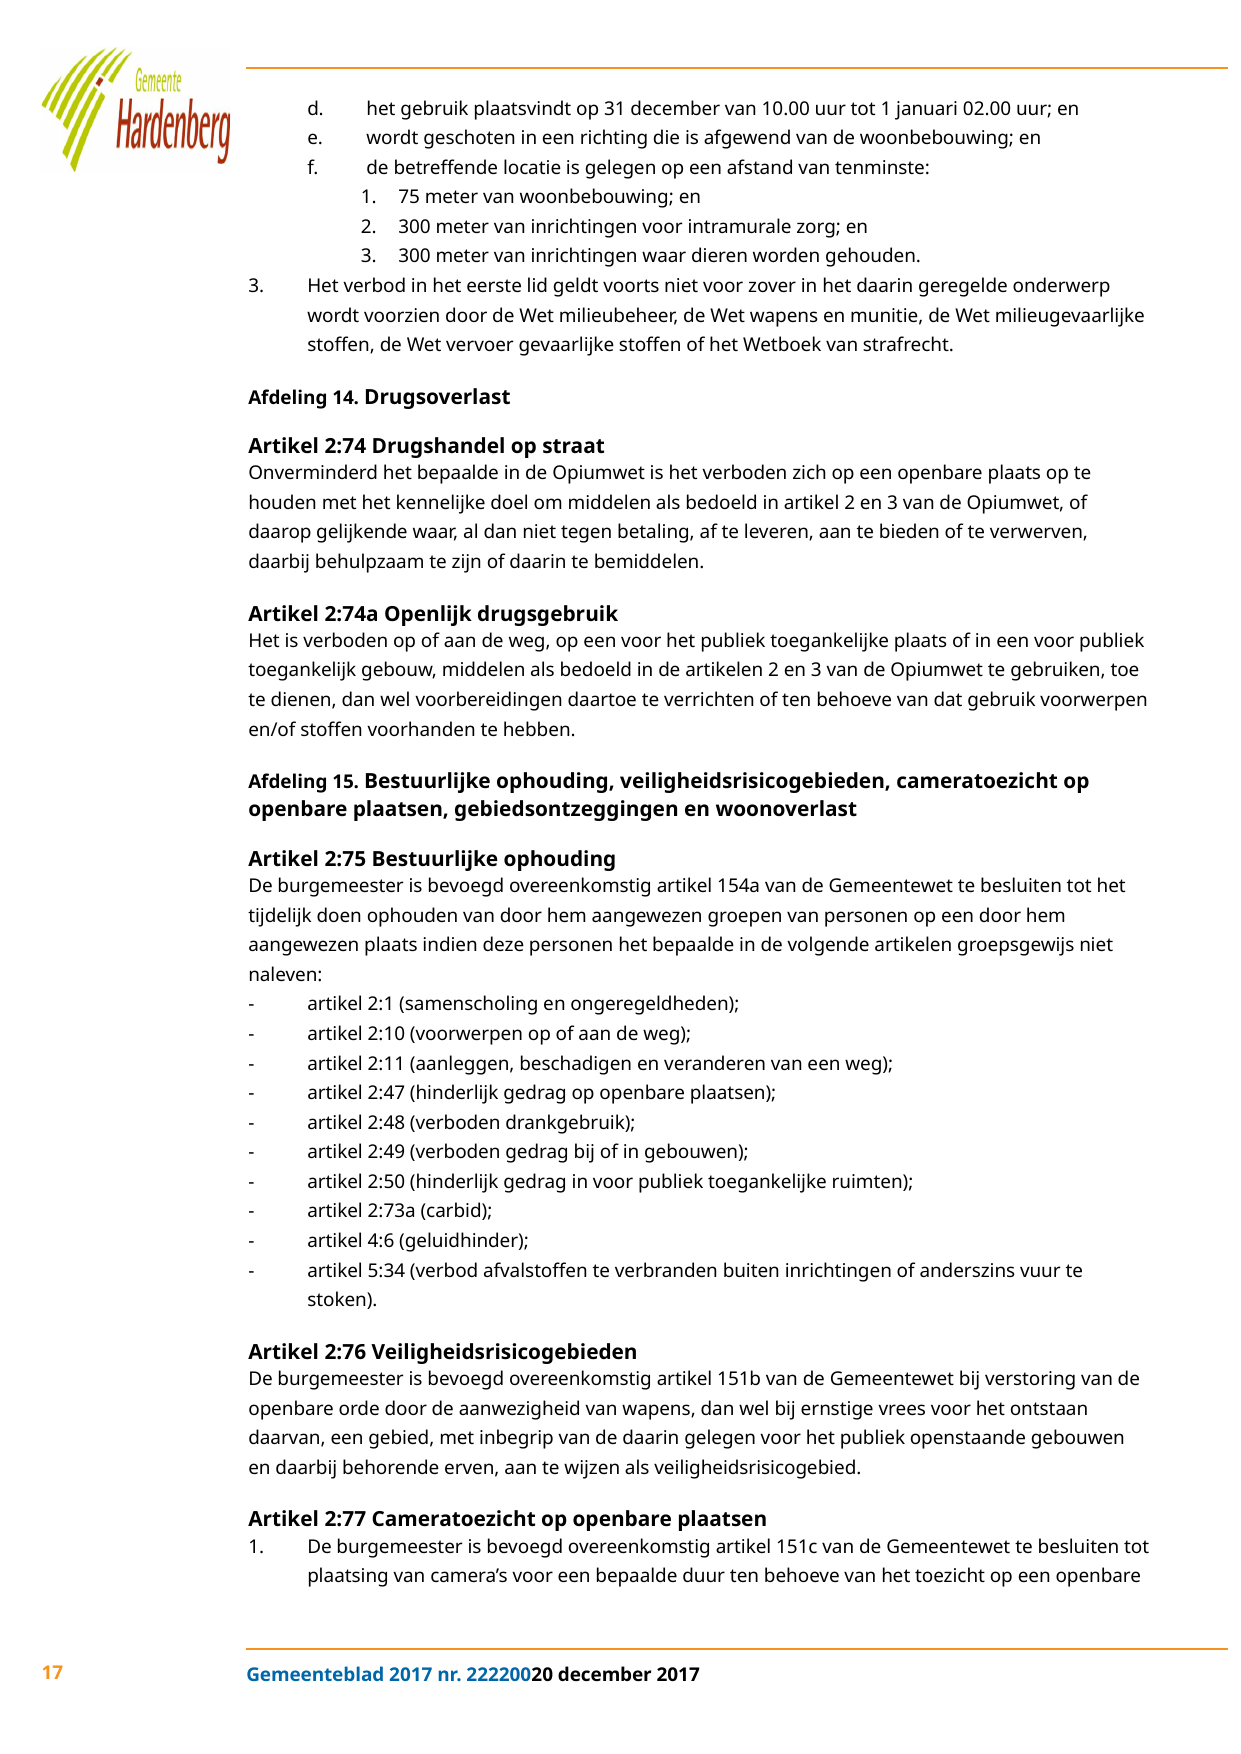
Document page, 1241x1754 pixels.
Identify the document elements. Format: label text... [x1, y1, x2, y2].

list artikel 4:6 (geluidhinder); [248, 1227, 1152, 1253]
text De burgemeester is bevoegd overeenkomstig artikel 151b van de Gemeentewet bij verstoring van de openbare orde door de aanwezigheid van wapens, dan wel bij ernstige vrees voor het ontstaan daarvan, een gebied, met inbegrip van de daarin gelegen voor het publiek openstaande gebouwen en daarbij behorende erven, aan te wijzen als veiligheidsrisicogebied. [248, 1365, 1152, 1480]
list artikel 2:47 (hinderlijk gedrag op openbare plaatsen); [248, 1079, 1152, 1105]
list Het verbod in het eerste lid geldt voorts niet voor zover in het daarin geregelde onderwerp wordt voorzien door de Wet milieubeheer, de Wet wapens en munitie, de Wet milieugevaarlijke stoffen, de Wet vervoer gevaarlijke stoffen of het Wetboek van strafrecht. [248, 272, 1152, 357]
list wordt geschoten in een richting die is afgewend van de woonbebouwing; en [307, 124, 1152, 150]
list artikel 2:48 (verboden drankgebruik); [248, 1109, 1152, 1135]
text Artikel 2:74a Openlijk drugsgebruik [248, 599, 1152, 627]
text Artikel 2:76 Veiligheidsrisicogebieden [248, 1337, 1152, 1365]
list 300 meter van inrichtingen waar dieren worden gehouden. [361, 243, 1152, 268]
text Het is verboden op of aan de weg, op een voor het publiek toegankelijke plaats of in een voor publiek toegankelijk gebouw, middelen als bedoeld in de artikelen 2 en 3 van de Opiumwet te gebruiken, toe te dienen, dan wel voorbereidingen daartoe te verrichten of ten behoeve van dat gebruik voorwerpen en/of stoffen voorhanden te hebben. [248, 627, 1152, 742]
text Artikel 2:75 Bestuurlijke ophouding [248, 844, 1152, 872]
text Afdeling 15. Bestuurlijke ophouding, veiligheidsrisicogebieden, cameratoezicht op openbare plaatsen, gebiedsontzeggingen en woonoverlast [248, 766, 1152, 823]
text De burgemeester is bevoegd overeenkomstig artikel 154a van de Gemeentewet te besluiten tot het tijdelijk doen ophouden van door hem aangewezen groepen van personen op een door hem aangewezen plaats indien deze personen het bepaalde in de volgende artikelen groepsgewijs niet naleven: [248, 872, 1152, 987]
list artikel 5:34 (verbod afvalstoffen te verbranden buiten inrichtingen of anderszins vuur te stoken). [248, 1257, 1152, 1312]
text Onverminderd het bepaalde in de Opiumwet is het verboden zich op een openbare plaats op te houden met het kennelijke doel om middelen als bedoeld in artikel 2 en 3 van de Opiumwet, of daarop gelijkende waar, al dan niet tegen betaling, af te leveren, aan te bieden of te verwerven, daarbij behulpzaam te zijn of daarin te bemiddelen. [248, 459, 1152, 574]
list artikel 2:1 (samenscholing en ongeregeldheden); [248, 991, 1152, 1016]
picture [41, 47, 231, 172]
list artikel 2:49 (verboden gedrag bij of in gebouwen); [248, 1138, 1152, 1164]
list artikel 2:73a (carbid); [248, 1198, 1152, 1223]
list De burgemeester is bevoegd overeenkomstig artikel 151c van de Gemeentewet te besluiten tot plaatsing van camera’s voor een bepaalde duur ten behoeve van het toezicht op een openbare [248, 1533, 1152, 1588]
list artikel 2:10 (voorwerpen op of aan de weg); [248, 1020, 1152, 1046]
text Afdeling 14. Drugsoverlast [248, 382, 1152, 410]
list het gebruik plaatsvindt op 31 december van 10.00 uur tot 1 januari 02.00 uur; en [307, 95, 1152, 121]
text Artikel 2:74 Drugshandel op straat [248, 431, 1152, 459]
list de betreffende locatie is gelegen op een afstand van tenminste: [307, 154, 1152, 180]
list 300 meter van inrichtingen voor intramurale zorg; en [361, 213, 1152, 239]
text Artikel 2:77 Cameratoezicht op openbare plaatsen [248, 1504, 1152, 1533]
list 75 meter van woonbebouwing; en [361, 183, 1152, 209]
list artikel 2:50 (hinderlijk gedrag in voor publiek toegankelijke ruimten); [248, 1168, 1152, 1194]
list artikel 2:11 (aanleggen, beschadigen en veranderen van een weg); [248, 1050, 1152, 1076]
